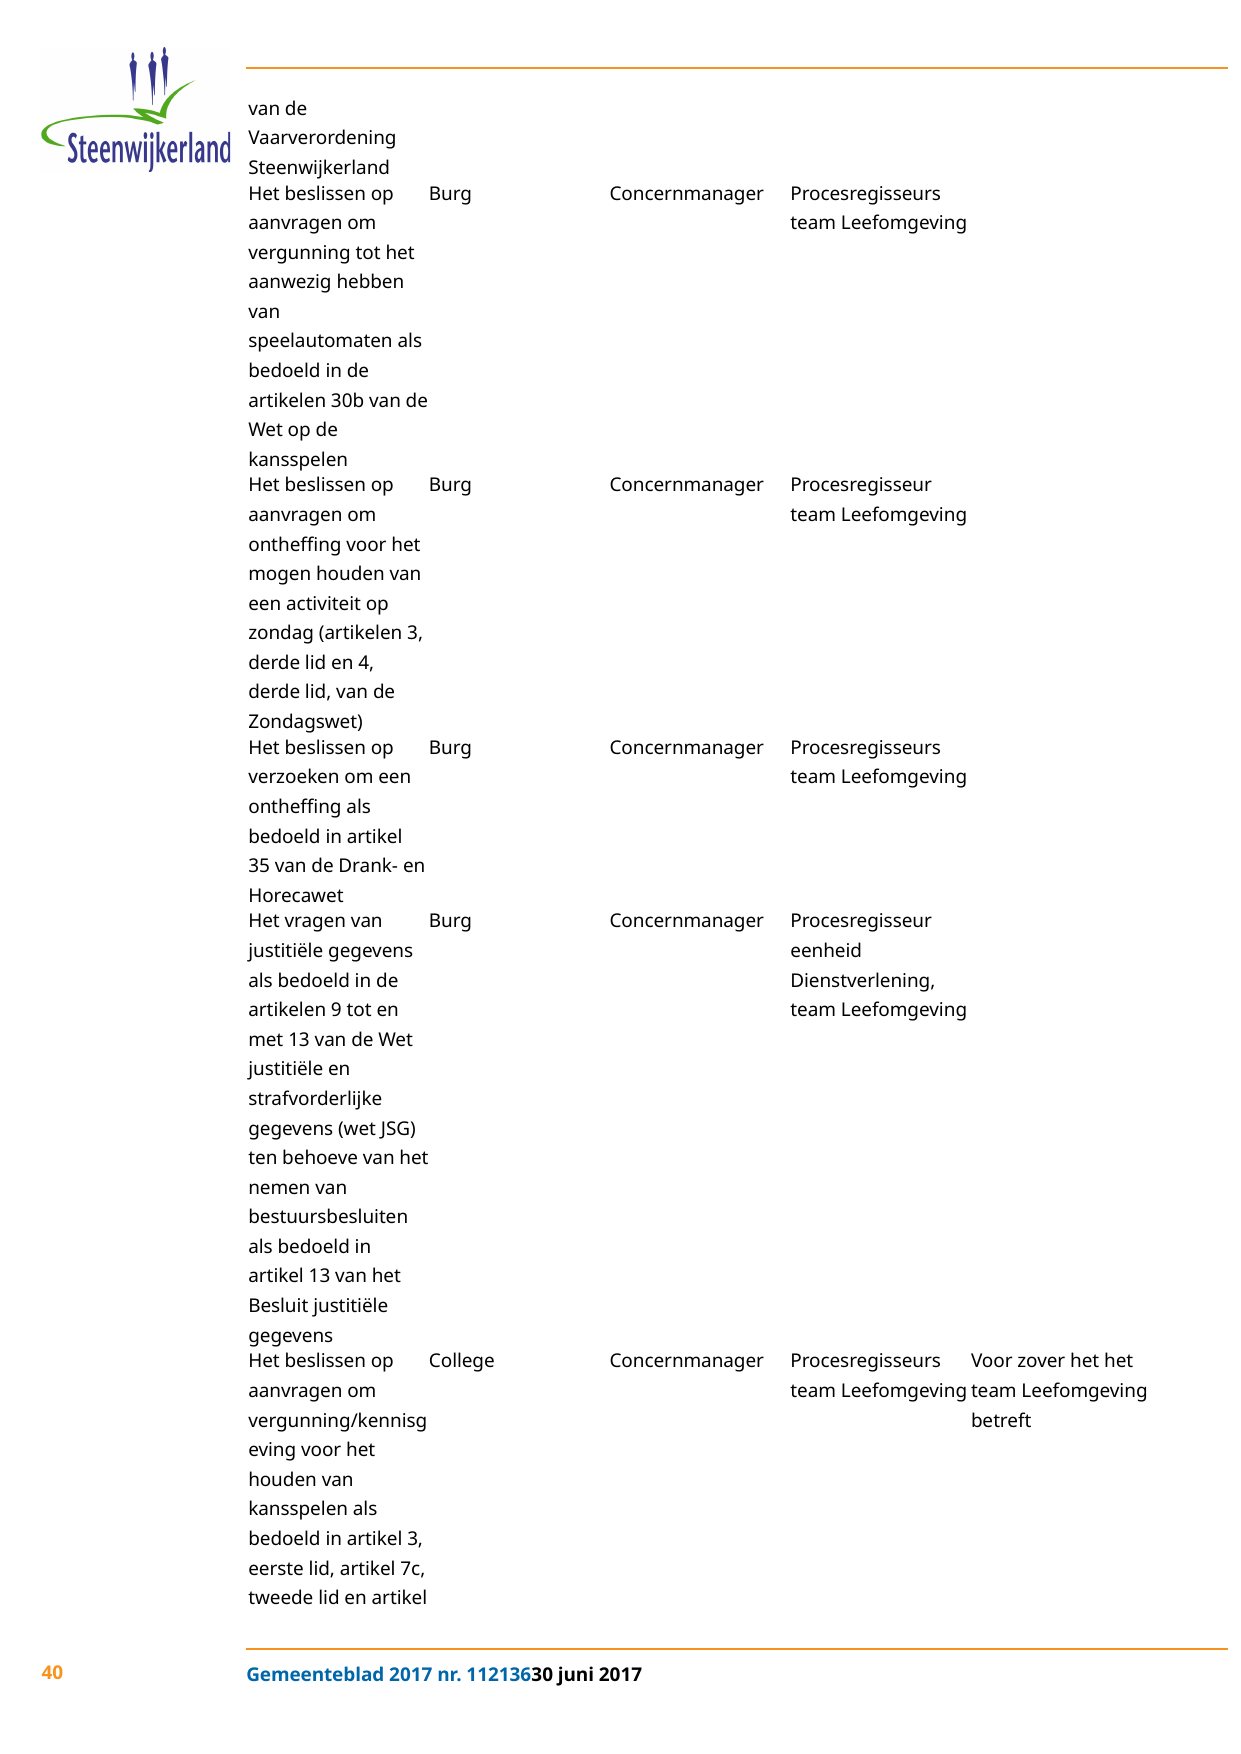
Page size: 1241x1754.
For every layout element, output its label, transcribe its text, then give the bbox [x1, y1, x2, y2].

table_cell College [429, 1348, 609, 1610]
table_cell Procesregisseurs team Leefomgeving [790, 734, 971, 908]
table_cell [971, 734, 1152, 908]
table_cell Het beslissen op verzoeken om een ontheffing als bedoeld in artikel 35 van de Drank- en Horecawet [248, 734, 429, 908]
table_cell Burg [429, 734, 609, 908]
table_cell [971, 472, 1152, 734]
table_cell Burg [429, 472, 609, 734]
table_cell [971, 180, 1152, 472]
table_cell Concernmanager [609, 908, 790, 1348]
table_cell Het beslissen op aanvragen om vergunning/kennisgeving voor het houden van kansspelen als bedoeld in artikel 3, eerste lid, artikel 7c, tweede lid en artikel [248, 1348, 429, 1610]
table_cell [609, 95, 790, 180]
table_cell Procesregisseurs team Leefomgeving [790, 1348, 971, 1610]
table_cell Procesregisseur team Leefomgeving [790, 472, 971, 734]
picture [41, 47, 231, 172]
table_cell [429, 95, 609, 180]
table_cell Concernmanager [609, 734, 790, 908]
table_cell van de Vaarverordening Steenwijkerland [248, 95, 429, 180]
table_cell Het beslissen op aanvragen om vergunning tot het aanwezig hebben van speelautomaten als bedoeld in de artikelen 30b van de Wet op de kansspelen [248, 180, 429, 472]
table_cell Procesregisseur eenheid Dienstverlening, team Leefomgeving [790, 908, 971, 1348]
table_cell [971, 95, 1152, 180]
table_cell Concernmanager [609, 472, 790, 734]
table_cell [971, 908, 1152, 1348]
table_cell Voor zover het het team Leefomgeving betreft [971, 1348, 1152, 1610]
table_cell [790, 95, 971, 180]
table_cell Het vragen van justitiële gegevens als bedoeld in de artikelen 9 tot en met 13 van de Wet justitiële en strafvorderlijke gegevens (wet JSG) ten behoeve van het nemen van bestuursbesluiten als bedoeld in artikel 13 van het Besluit justitiële gegevens [248, 908, 429, 1348]
table_cell Concernmanager [609, 1348, 790, 1610]
table_cell Procesregisseurs team Leefomgeving [790, 180, 971, 472]
table_cell Burg [429, 180, 609, 472]
table_cell Het beslissen op aanvragen om ontheffing voor het mogen houden van een activiteit op zondag (artikelen 3, derde lid en 4, derde lid, van de Zondagswet) [248, 472, 429, 734]
table_cell Concernmanager [609, 180, 790, 472]
table_cell Burg [429, 908, 609, 1348]
